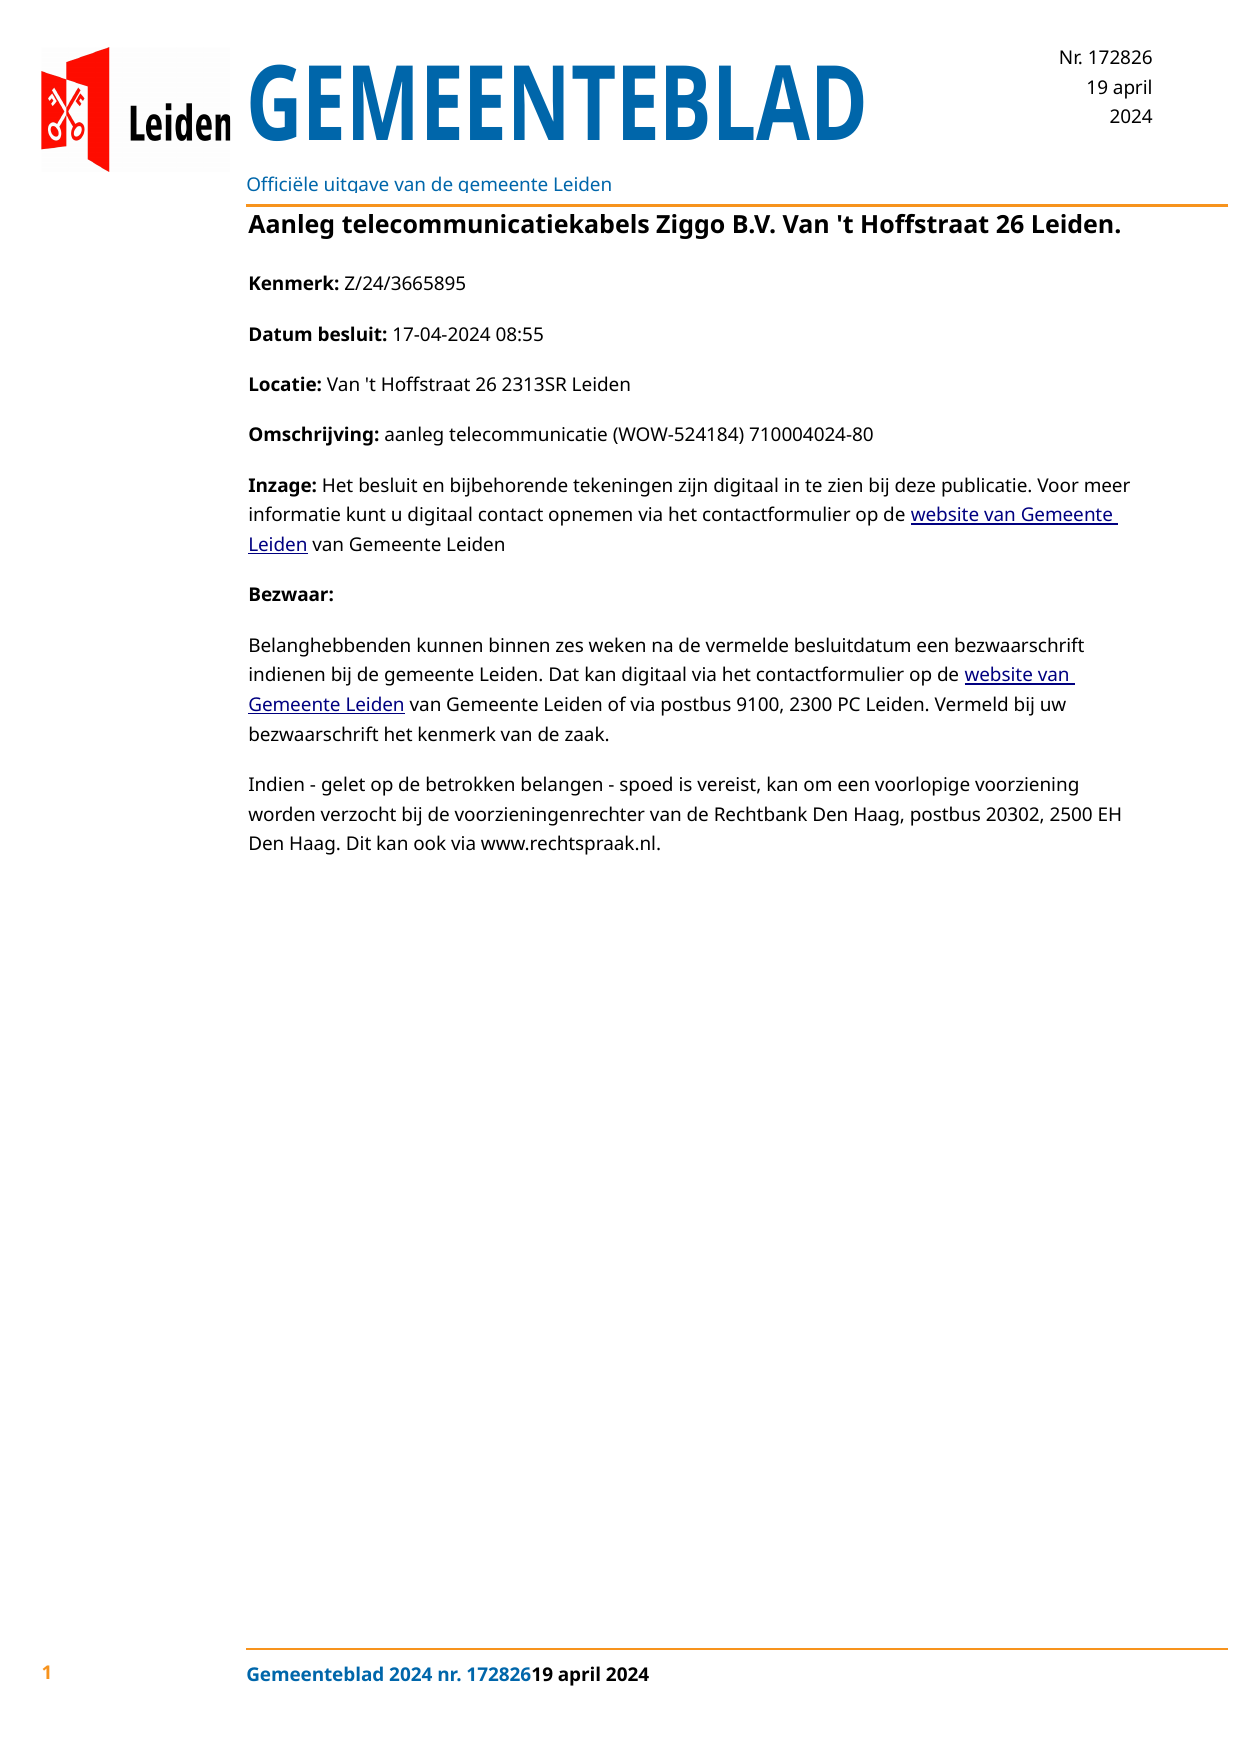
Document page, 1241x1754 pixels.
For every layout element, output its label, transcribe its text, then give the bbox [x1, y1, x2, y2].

text Inzage: Het besluit en bijbehorende tekeningen zijn digitaal in te zien bij deze publicatie. Voor meer informatie kunt u digitaal contact opnemen via het contactformulier op de website van Gemeente Leiden van Gemeente Leiden [248, 472, 1152, 557]
text Datum besluit: 17-04-2024 08:55 [248, 321, 1152, 346]
text Aanleg telecommunicatiekabels Ziggo B.V. Van 't Hoffstraat 26 Leiden. [248, 207, 1152, 241]
text Locatie: Van 't Hoffstraat 26 2313SR Leiden [248, 371, 1152, 397]
text Kenmerk: Z/24/3665895 [248, 270, 1152, 296]
text Bezwaar: [248, 582, 1152, 607]
text Belanghebbenden kunnen binnen zes weken na de vermelde besluitdatum een bezwaarschrift indienen bij de gemeente Leiden. Dat kan digitaal via het contactformulier op de website van Gemeente Leiden van Gemeente Leiden of via postbus 9100, 2300 PC Leiden. Vermeld bij uw bezwaarschrift het kenmerk van de zaak. [248, 632, 1152, 746]
picture [41, 47, 231, 172]
text Omschrijving: aanleg telecommunicatie (WOW-524184) 710004024-80 [248, 422, 1152, 447]
text Indien - gelet op de betrokken belangen - spoed is vereist, kan om een voorlopige voorziening worden verzocht bij de voorzieningenrechter van de Rechtbank Den Haag, postbus 20302, 2500 EH Den Haag. Dit kan ook via www.rechtspraak.nl. [248, 771, 1152, 856]
